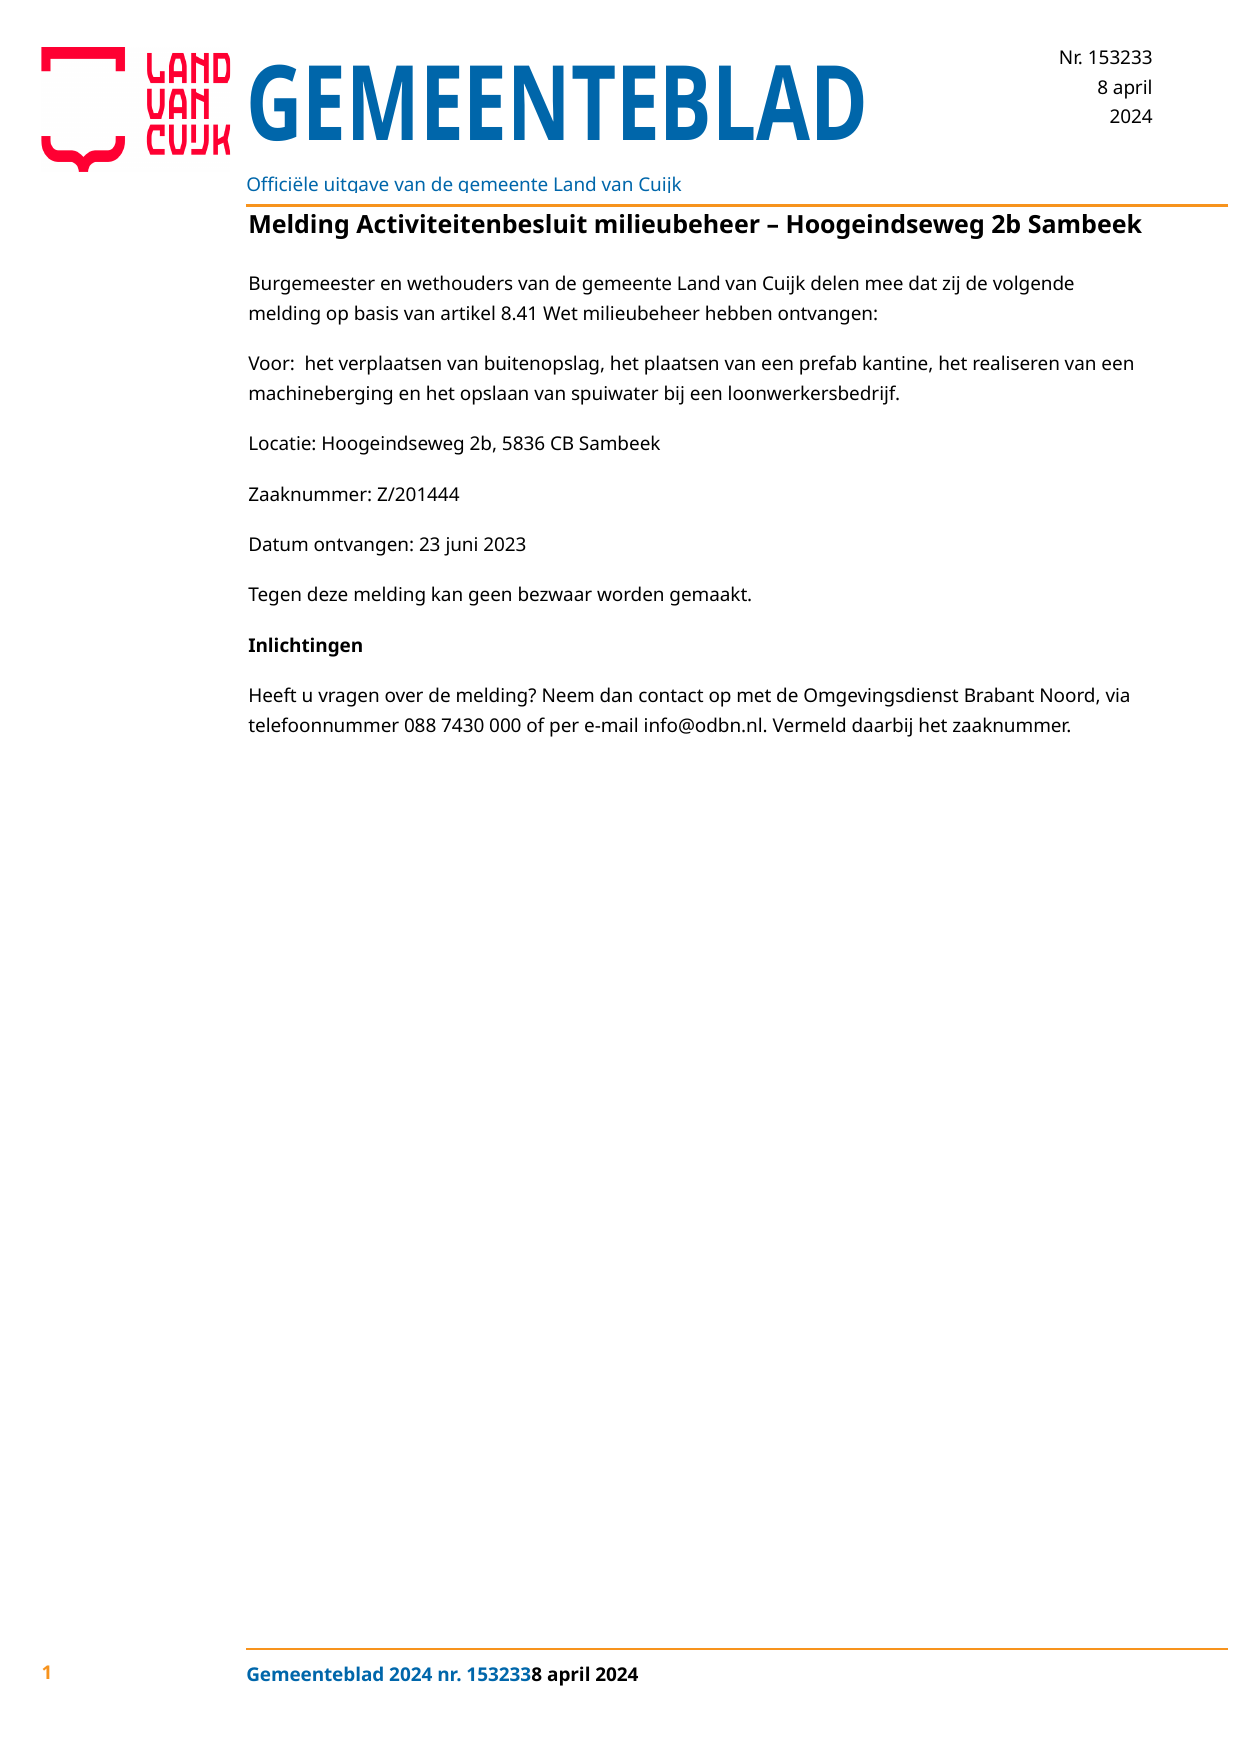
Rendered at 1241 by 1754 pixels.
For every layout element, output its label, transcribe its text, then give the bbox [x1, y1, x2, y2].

text Melding Activiteitenbesluit milieubeheer – Hoogeindseweg 2b Sambeek [248, 207, 1152, 241]
text Inlichtingen [248, 632, 1152, 658]
text Tegen deze melding kan geen bezwaar worden gemaakt. [248, 582, 1152, 607]
text Datum ontvangen: 23 juni 2023 [248, 531, 1152, 557]
text Heeft u vragen over de melding? Neem dan contact op met de Omgevingsdienst Brabant Noord, via telefoonnummer 088 7430 000 of per e-mail info@odbn.nl. Vermeld daarbij het zaaknummer. [248, 682, 1152, 738]
text Locatie: Hoogeindseweg 2b, 5836 CB Sambeek [248, 430, 1152, 456]
text Zaaknummer: Z/201444 [248, 481, 1152, 506]
picture [41, 47, 231, 172]
text Voor: het verplaatsen van buitenopslag, het plaatsen van een prefab kantine, het realiseren van een machineberging en het opslaan van spuiwater bij een loonwerkersbedrijf. [248, 350, 1152, 406]
text Burgemeester en wethouders van de gemeente Land van Cuijk delen mee dat zij de volgende melding op basis van artikel 8.41 Wet milieubeheer hebben ontvangen: [248, 270, 1152, 326]
